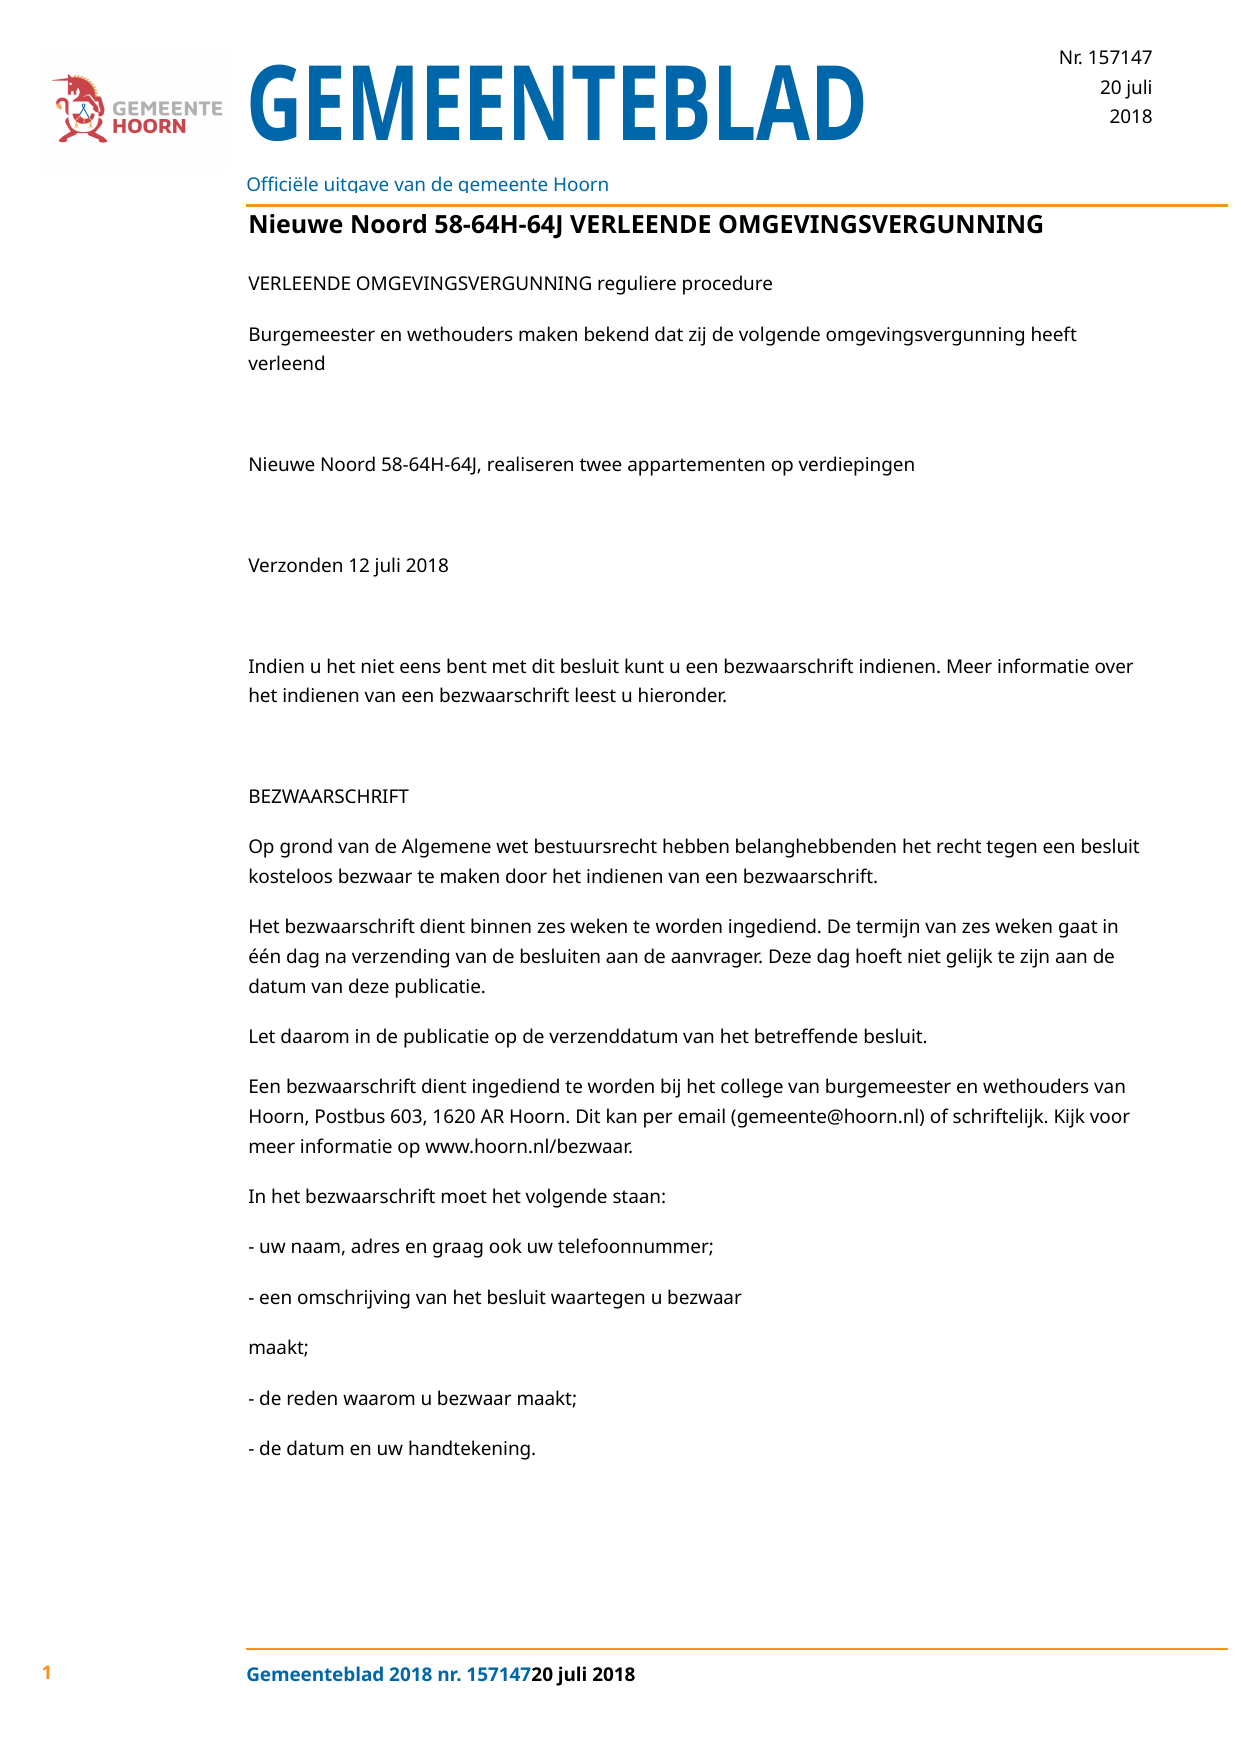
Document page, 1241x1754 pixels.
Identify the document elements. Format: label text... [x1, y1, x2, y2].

text Indien u het niet eens bent met dit besluit kunt u een bezwaarschrift indienen. Meer informatie over het indienen van een bezwaarschrift leest u hieronder. [248, 653, 1152, 708]
text - een omschrijving van het besluit waartegen u bezwaar [248, 1284, 1152, 1310]
text - de datum en uw handtekening. [248, 1435, 1152, 1461]
text - de reden waarom u bezwaar maakt; [248, 1385, 1152, 1411]
text BEZWAARSCHRIFT [248, 783, 1152, 809]
text maakt; [248, 1334, 1152, 1360]
picture [41, 47, 231, 172]
text Een bezwaarschrift dient ingediend te worden bij het college van burgemeester en wethouders van Hoorn, Postbus 603, 1620 AR Hoorn. Dit kan per email (gemeente@hoorn.nl) of schriftelijk. Kijk voor meer informatie op www.hoorn.nl/bezwaar. [248, 1074, 1152, 1158]
text Let daarom in de publicatie op de verzenddatum van het betreffende besluit. [248, 1023, 1152, 1049]
text Burgemeester en wethouders maken bekend dat zij de volgende omgevingsvergunning heeft verleend [248, 321, 1152, 376]
text In het bezwaarschrift moet het volgende staan: [248, 1183, 1152, 1209]
text Het bezwaarschrift dient binnen zes weken te worden ingediend. De termijn van zes weken gaat in één dag na verzending van de besluiten aan de aanvrager. Deze dag hoeft niet gelijk te zijn aan de datum van deze publicatie. [248, 914, 1152, 998]
text Nieuwe Noord 58-64H-64J VERLEENDE OMGEVINGSVERGUNNING [248, 207, 1152, 241]
text Nieuwe Noord 58-64H-64J, realiseren twee appartementen op verdiepingen [248, 451, 1152, 477]
text VERLEENDE OMGEVINGSVERGUNNING reguliere procedure [248, 270, 1152, 296]
text Op grond van de Algemene wet bestuursrecht hebben belanghebbenden het recht tegen een besluit kosteloos bezwaar te maken door het indienen van een bezwaarschrift. [248, 834, 1152, 889]
text Verzonden 12 juli 2018 [248, 552, 1152, 578]
text - uw naam, adres en graag ook uw telefoonnummer; [248, 1234, 1152, 1259]
